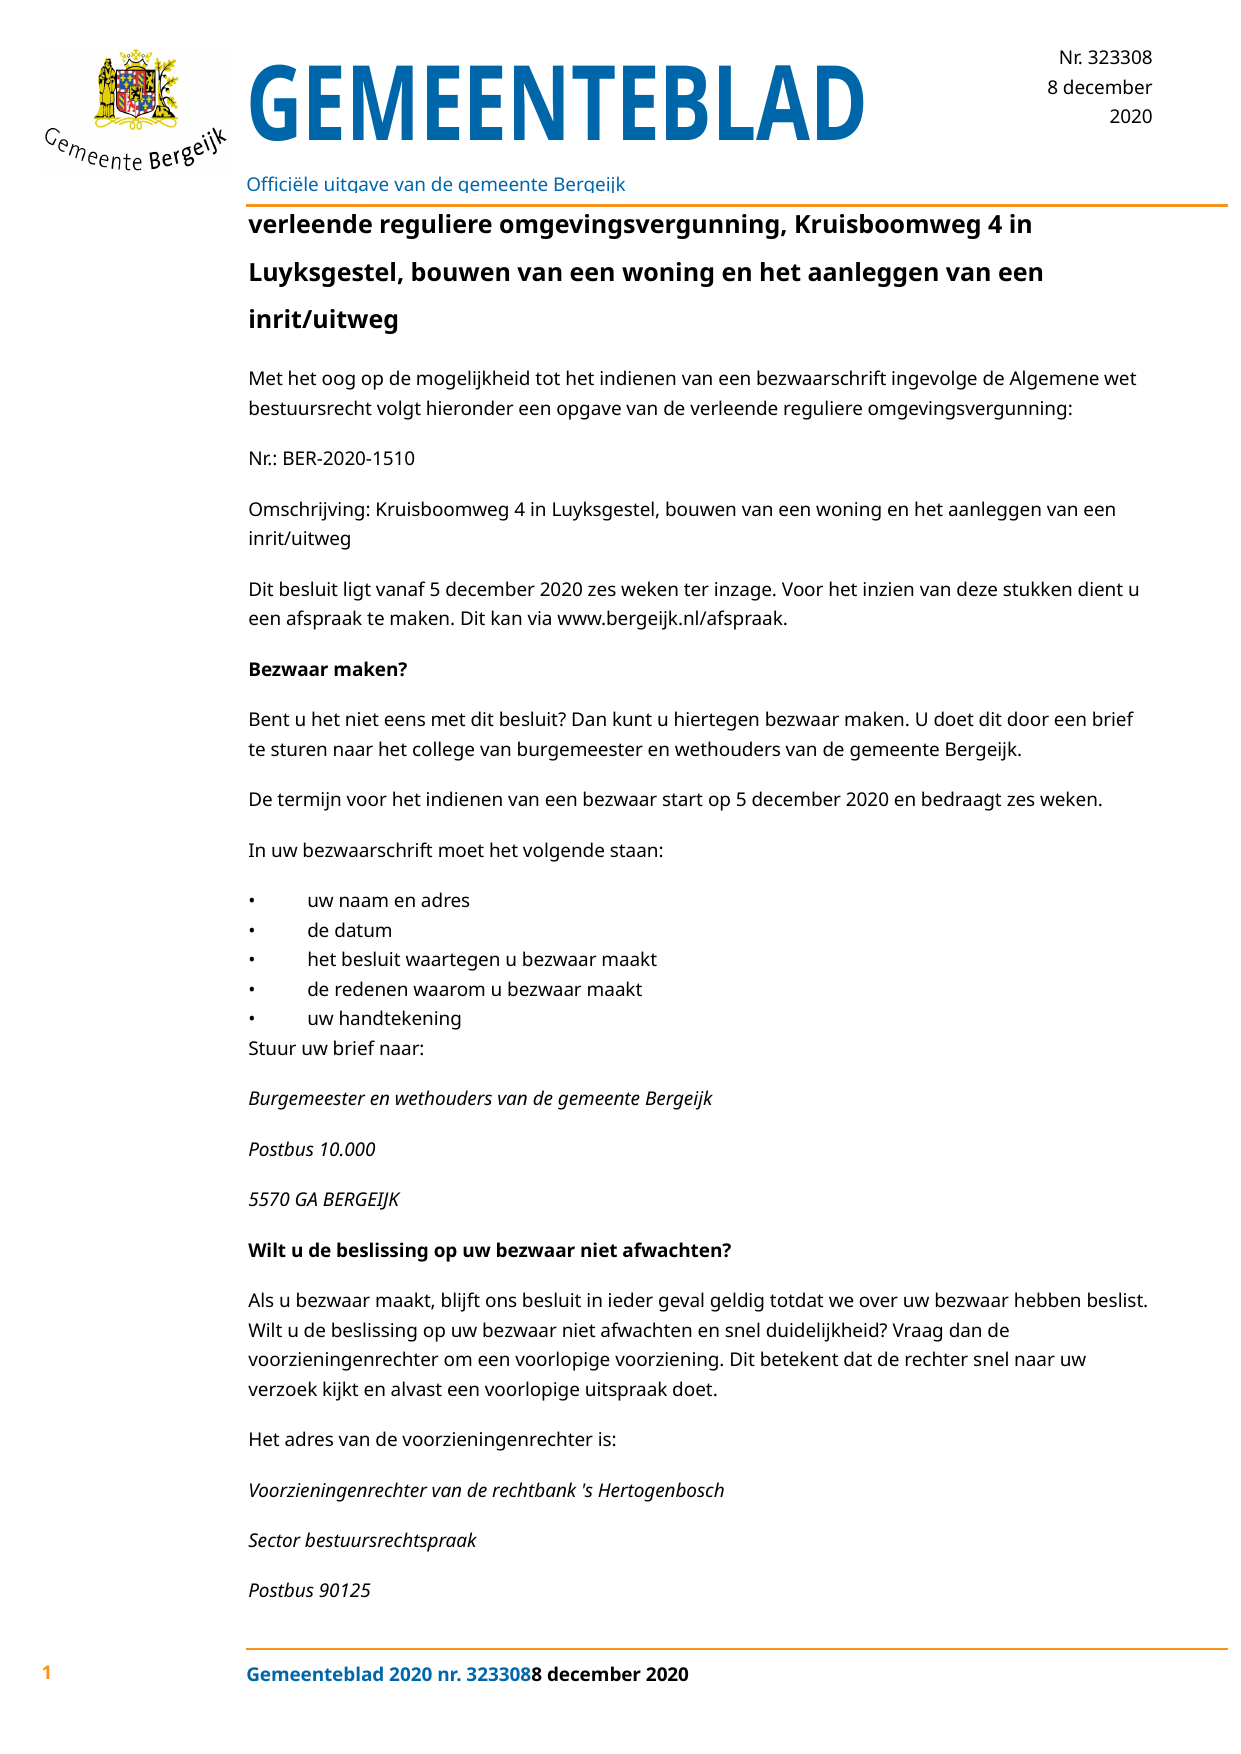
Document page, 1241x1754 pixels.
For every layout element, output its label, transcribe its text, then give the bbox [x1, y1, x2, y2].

text De termijn voor het indienen van een bezwaar start op 5 december 2020 en bedraagt zes weken. [248, 786, 1152, 812]
text Dit besluit ligt vanaf 5 december 2020 zes weken ter inzage. Voor het inzien van deze stukken dient u een afspraak te maken. Dit kan via www.bergeijk.nl/afspraak. [248, 576, 1152, 631]
text Sector bestuursrechtspraak [248, 1527, 1152, 1553]
text Met het oog op de mogelijkheid tot het indienen van een bezwaarschrift ingevolge de Algemene wet bestuursrecht volgt hieronder een opgave van de verleende reguliere omgevingsvergunning: [248, 366, 1152, 421]
list uw handtekening [248, 1006, 1152, 1031]
text Omschrijving: Kruisboomweg 4 in Luyksgestel, bouwen van een woning en het aanleggen van een inrit/uitweg [248, 496, 1152, 551]
picture [41, 47, 231, 172]
text Bent u het niet eens met dit besluit? Dan kunt u hiertegen bezwaar maken. U doet dit door een brief te sturen naar het college van burgemeester en wethouders van de gemeente Bergeijk. [248, 706, 1152, 762]
text Postbus 10.000 [248, 1136, 1152, 1162]
text Als u bezwaar maakt, blijft ons besluit in ieder geval geldig totdat we over uw bezwaar hebben beslist. Wilt u de beslissing op uw bezwaar niet afwachten en snel duidelijkheid? Vraag dan de voorzieningenrechter om een voorlopige voorziening. Dit betekent dat de rechter snel naar uw verzoek kijkt en alvast een voorlopige uitspraak doet. [248, 1287, 1152, 1402]
text Wilt u de beslissing op uw bezwaar niet afwachten? [248, 1237, 1152, 1262]
text Nr.: BER-2020-1510 [248, 446, 1152, 471]
text Het adres van de voorzieningenrechter is: [248, 1426, 1152, 1452]
text In uw bezwaarschrift moet het volgende staan: [248, 837, 1152, 862]
list de redenen waarom u bezwaar maakt [248, 976, 1152, 1002]
text Postbus 90125 [248, 1578, 1152, 1603]
text Stuur uw brief naar: [248, 1035, 1152, 1061]
text Bezwaar maken? [248, 656, 1152, 682]
list het besluit waartegen u bezwaar maakt [248, 946, 1152, 972]
list de datum [248, 917, 1152, 942]
text 5570 GA BERGEIJK [248, 1186, 1152, 1212]
text Burgemeester en wethouders van de gemeente Bergeijk [248, 1086, 1152, 1111]
list uw naam en adres [248, 887, 1152, 913]
text Voorzieningenrechter van de rechtbank 's Hertogenbosch [248, 1477, 1152, 1502]
text verleende reguliere omgevingsvergunning, Kruisboomweg 4 in Luyksgestel, bouwen van een woning en het aanleggen van een inrit/uitweg [248, 207, 1152, 336]
